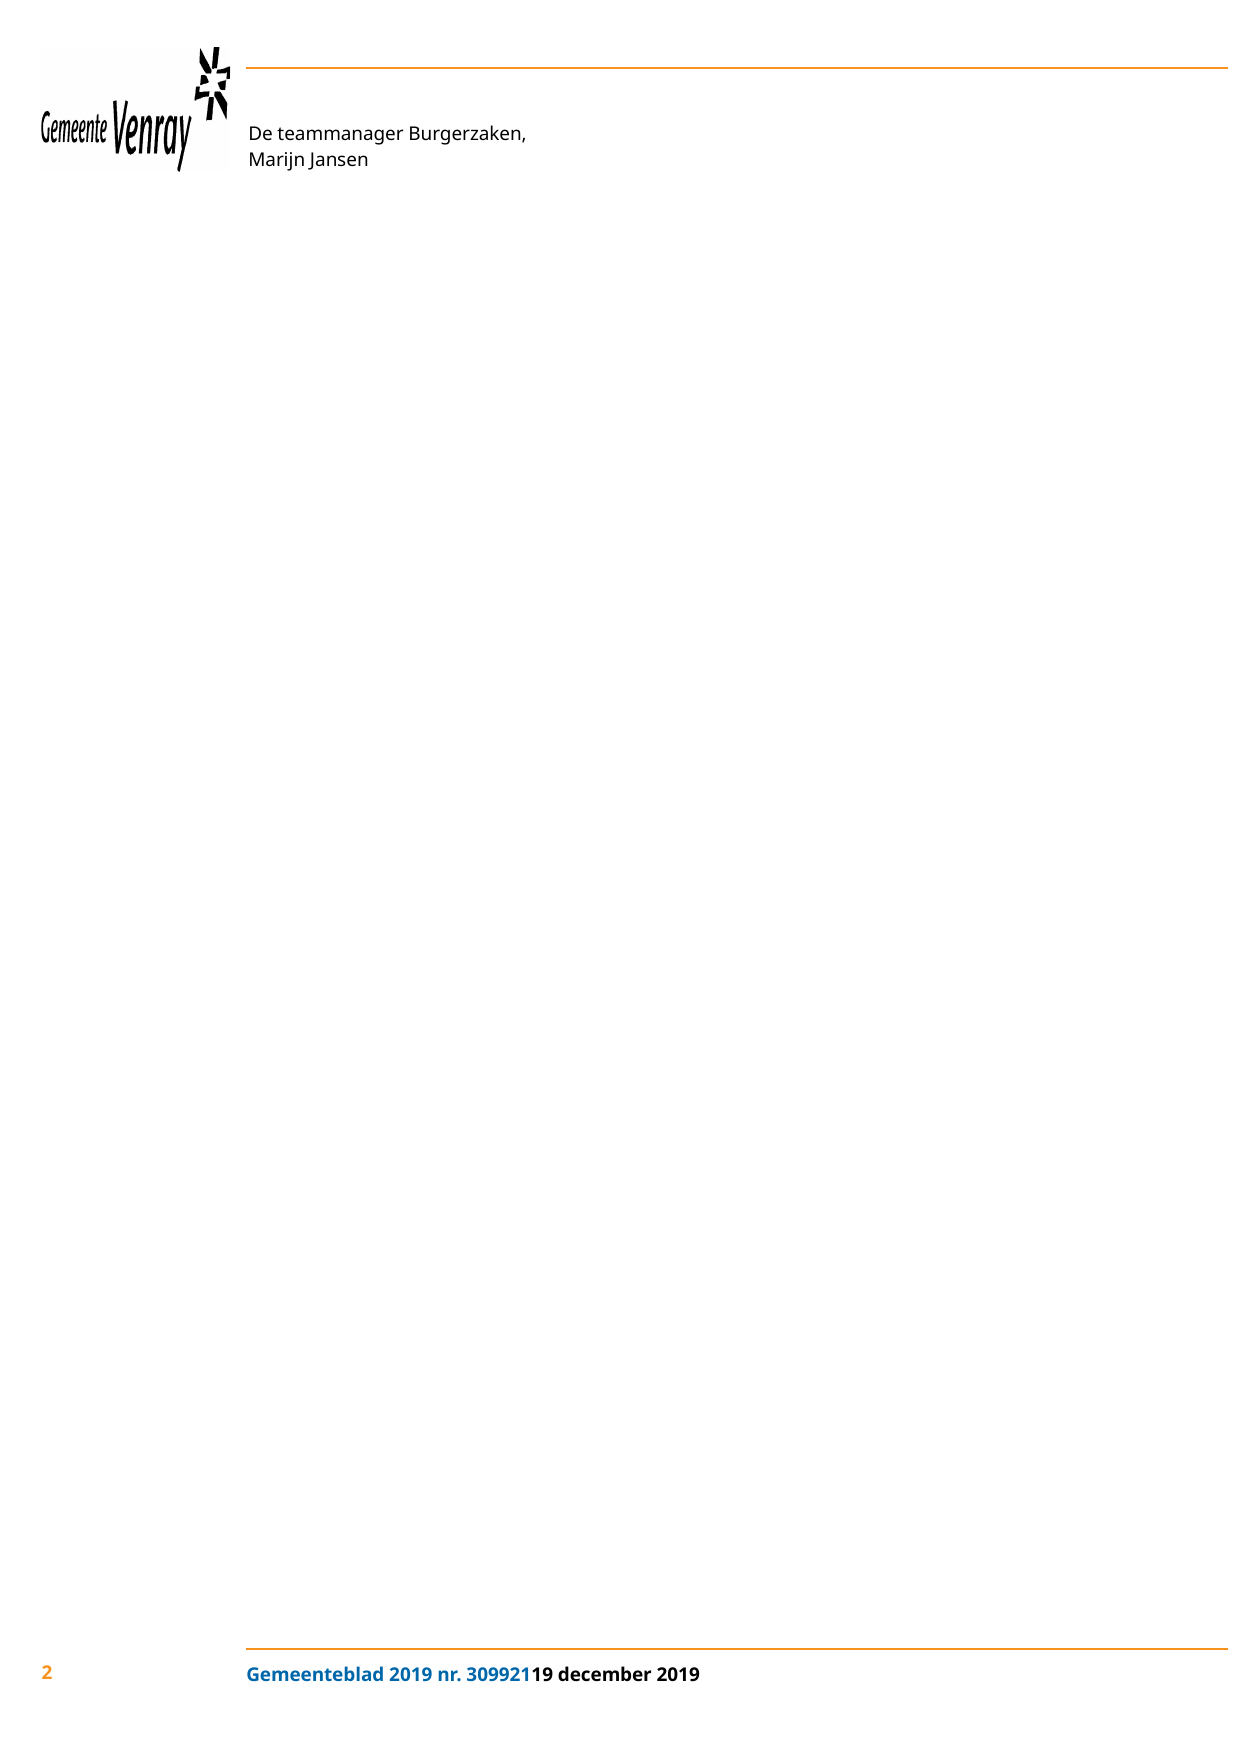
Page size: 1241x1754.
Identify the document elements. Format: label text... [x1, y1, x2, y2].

text De teammanager Burgerzaken, [248, 121, 1152, 146]
picture [41, 47, 231, 172]
text Marijn Jansen [248, 146, 1152, 172]
